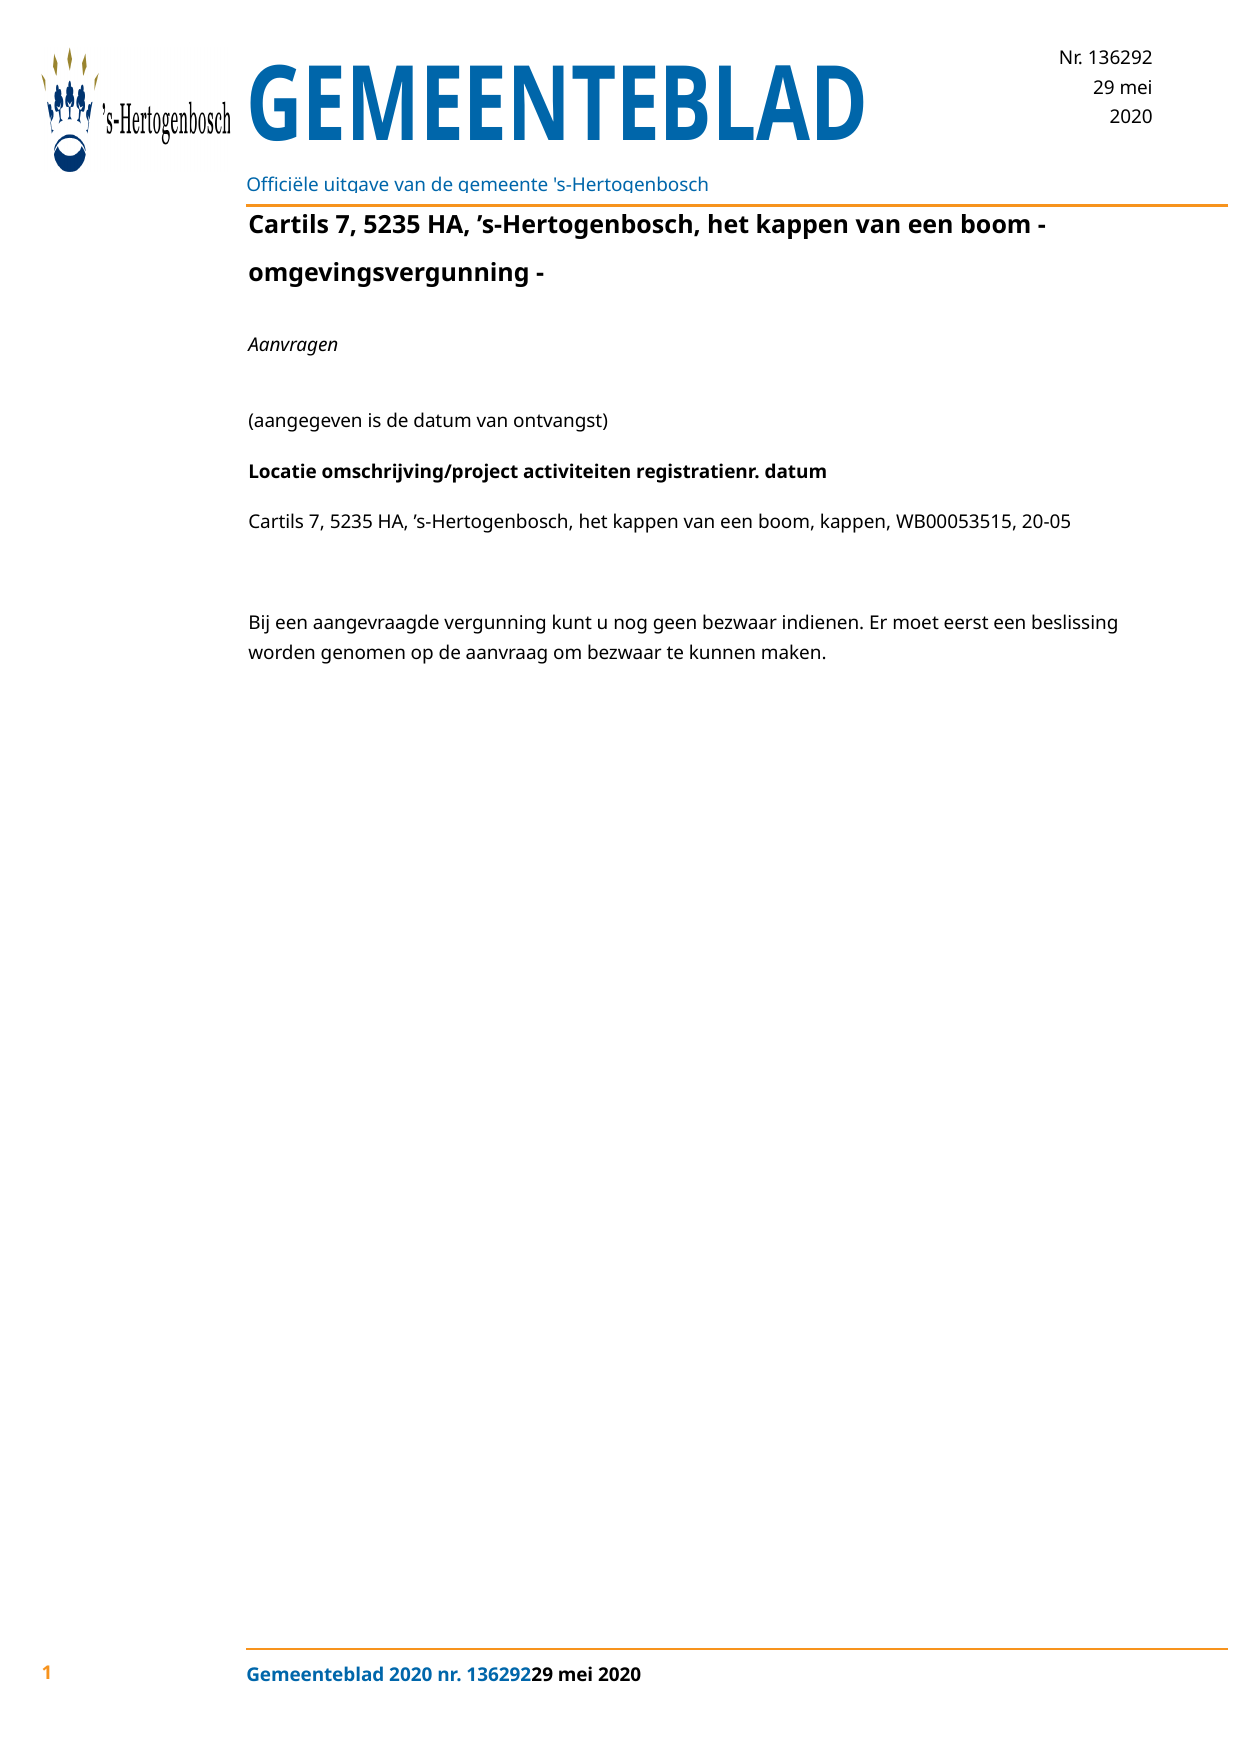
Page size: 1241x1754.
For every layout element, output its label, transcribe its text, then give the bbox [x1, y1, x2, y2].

text Bij een aangevraagde vergunning kunt u nog geen bezwaar indienen. Er moet eerst een beslissing worden genomen op de aanvraag om bezwaar te kunnen maken. [248, 609, 1152, 664]
picture [41, 47, 231, 172]
text Cartils 7, 5235 HA, ’s-Hertogenbosch, het kappen van een boom - omgevingsvergunning - [248, 207, 1152, 288]
text Cartils 7, 5235 HA, ’s-Hertogenbosch, het kappen van een boom, kappen, WB00053515, 20-05 [248, 508, 1152, 534]
text Aanvragen [248, 331, 1152, 357]
text Locatie omschrijving/project activiteiten registratienr. datum [248, 458, 1152, 484]
text (aangegeven is de datum van ontvangst) [248, 408, 1152, 433]
